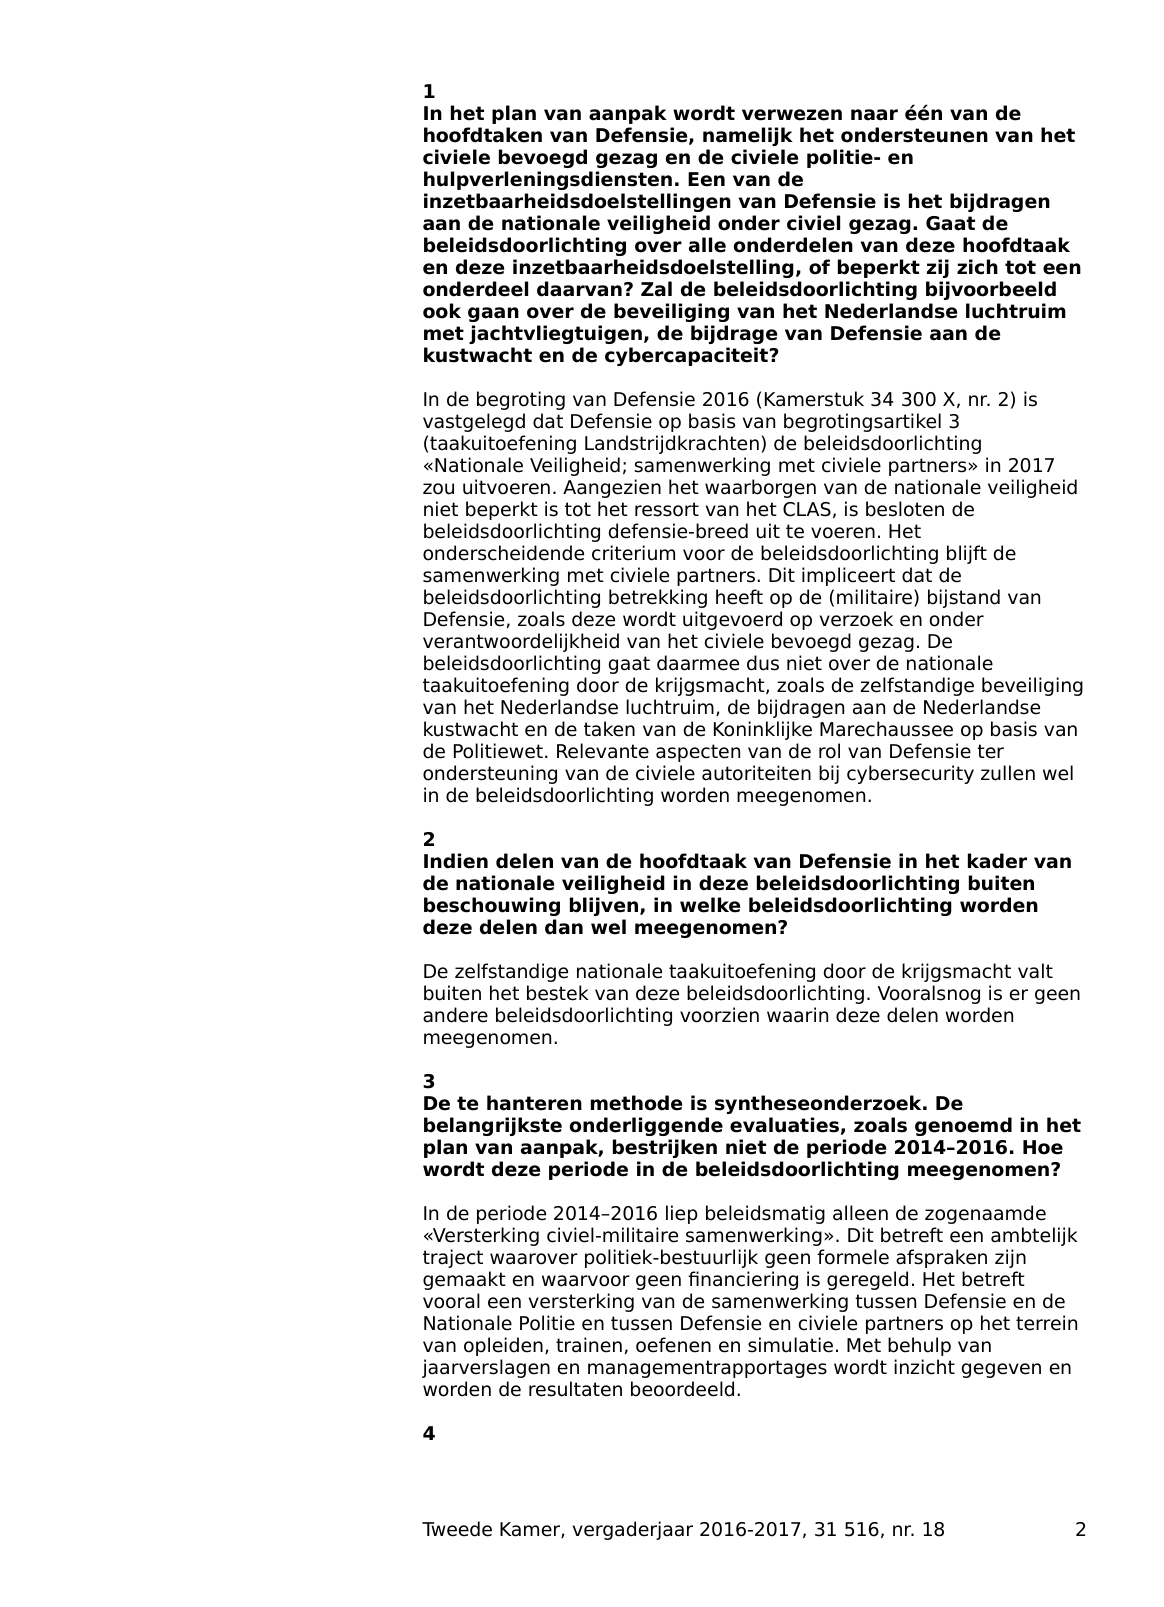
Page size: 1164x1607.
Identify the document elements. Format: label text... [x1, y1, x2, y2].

text 1 [422, 81, 1087, 103]
text 4 [422, 1423, 1087, 1445]
text 2 [422, 829, 1087, 851]
text Indien delen van de hoofdtaak van Defensie in het kader van de nationale veiligheid in deze beleidsdoorlichting buiten beschouwing blijven, in welke beleidsdoorlichting worden deze delen dan wel meegenomen? [422, 851, 1087, 939]
text 3 [422, 1071, 1087, 1093]
text In het plan van aanpak wordt verwezen naar één van de hoofdtaken van Defensie, namelijk het ondersteunen van het civiele bevoegd gezag en de civiele politie- en hulpverleningsdiensten. Een van de inzetbaarheidsdoelstellingen van Defensie is het bijdragen aan de nationale veiligheid onder civiel gezag. Gaat de beleidsdoorlichting over alle onderdelen van deze hoofdtaak en deze inzetbaarheidsdoelstelling, of beperkt zij zich tot een onderdeel daarvan? Zal de beleidsdoorlichting bijvoorbeeld ook gaan over de beveiliging van het Nederlandse luchtruim met jachtvliegtuigen, de bijdrage van Defensie aan de kustwacht en de cybercapaciteit? [422, 103, 1087, 367]
text De te hanteren methode is syntheseonderzoek. De belangrijkste onderliggende evaluaties, zoals genoemd in het plan van aanpak, bestrijken niet de periode 2014–2016. Hoe wordt deze periode in de beleidsdoorlichting meegenomen? [422, 1093, 1087, 1181]
text De zelfstandige nationale taakuitoefening door de krijgsmacht valt buiten het bestek van deze beleidsdoorlichting. Vooralsnog is er geen andere beleidsdoorlichting voorzien waarin deze delen worden meegenomen. [422, 961, 1087, 1049]
text In de begroting van Defensie 2016 (Kamerstuk 34 300 X, nr. 2) is vastgelegd dat Defensie op basis van begrotingsartikel 3 (taakuitoefening Landstrijdkrachten) de beleidsdoorlichting «Nationale Veiligheid; samenwerking met civiele partners» in 2017 zou uitvoeren. Aangezien het waarborgen van de nationale veiligheid niet beperkt is tot het ressort van het CLAS, is besloten de beleidsdoorlichting defensie-breed uit te voeren. Het onderscheidende criterium voor de beleidsdoorlichting blijft de samenwerking met civiele partners. Dit impliceert dat de beleidsdoorlichting betrekking heeft op de (militaire) bijstand van Defensie, zoals deze wordt uitgevoerd op verzoek en onder verantwoordelijkheid van het civiele bevoegd gezag. De beleidsdoorlichting gaat daarmee dus niet over de nationale taakuitoefening door de krijgsmacht, zoals de zelfstandige beveiliging van het Nederlandse luchtruim, de bijdragen aan de Nederlandse kustwacht en de taken van de Koninklijke Marechaussee op basis van de Politiewet. Relevante aspecten van de rol van Defensie ter ondersteuning van de civiele autoriteiten bij cybersecurity zullen wel in de beleidsdoorlichting worden meegenomen. [422, 389, 1087, 807]
text In de periode 2014–2016 liep beleidsmatig alleen de zogenaamde «Versterking civiel-militaire samenwerking». Dit betreft een ambtelijk traject waarover politiek-bestuurlijk geen formele afspraken zijn gemaakt en waarvoor geen financiering is geregeld. Het betreft vooral een versterking van de samenwerking tussen Defensie en de Nationale Politie en tussen Defensie en civiele partners op het terrein van opleiden, trainen, oefenen en simulatie. Met behulp van jaarverslagen en managementrapportages wordt inzicht gegeven en worden de resultaten beoordeeld. [422, 1203, 1087, 1401]
